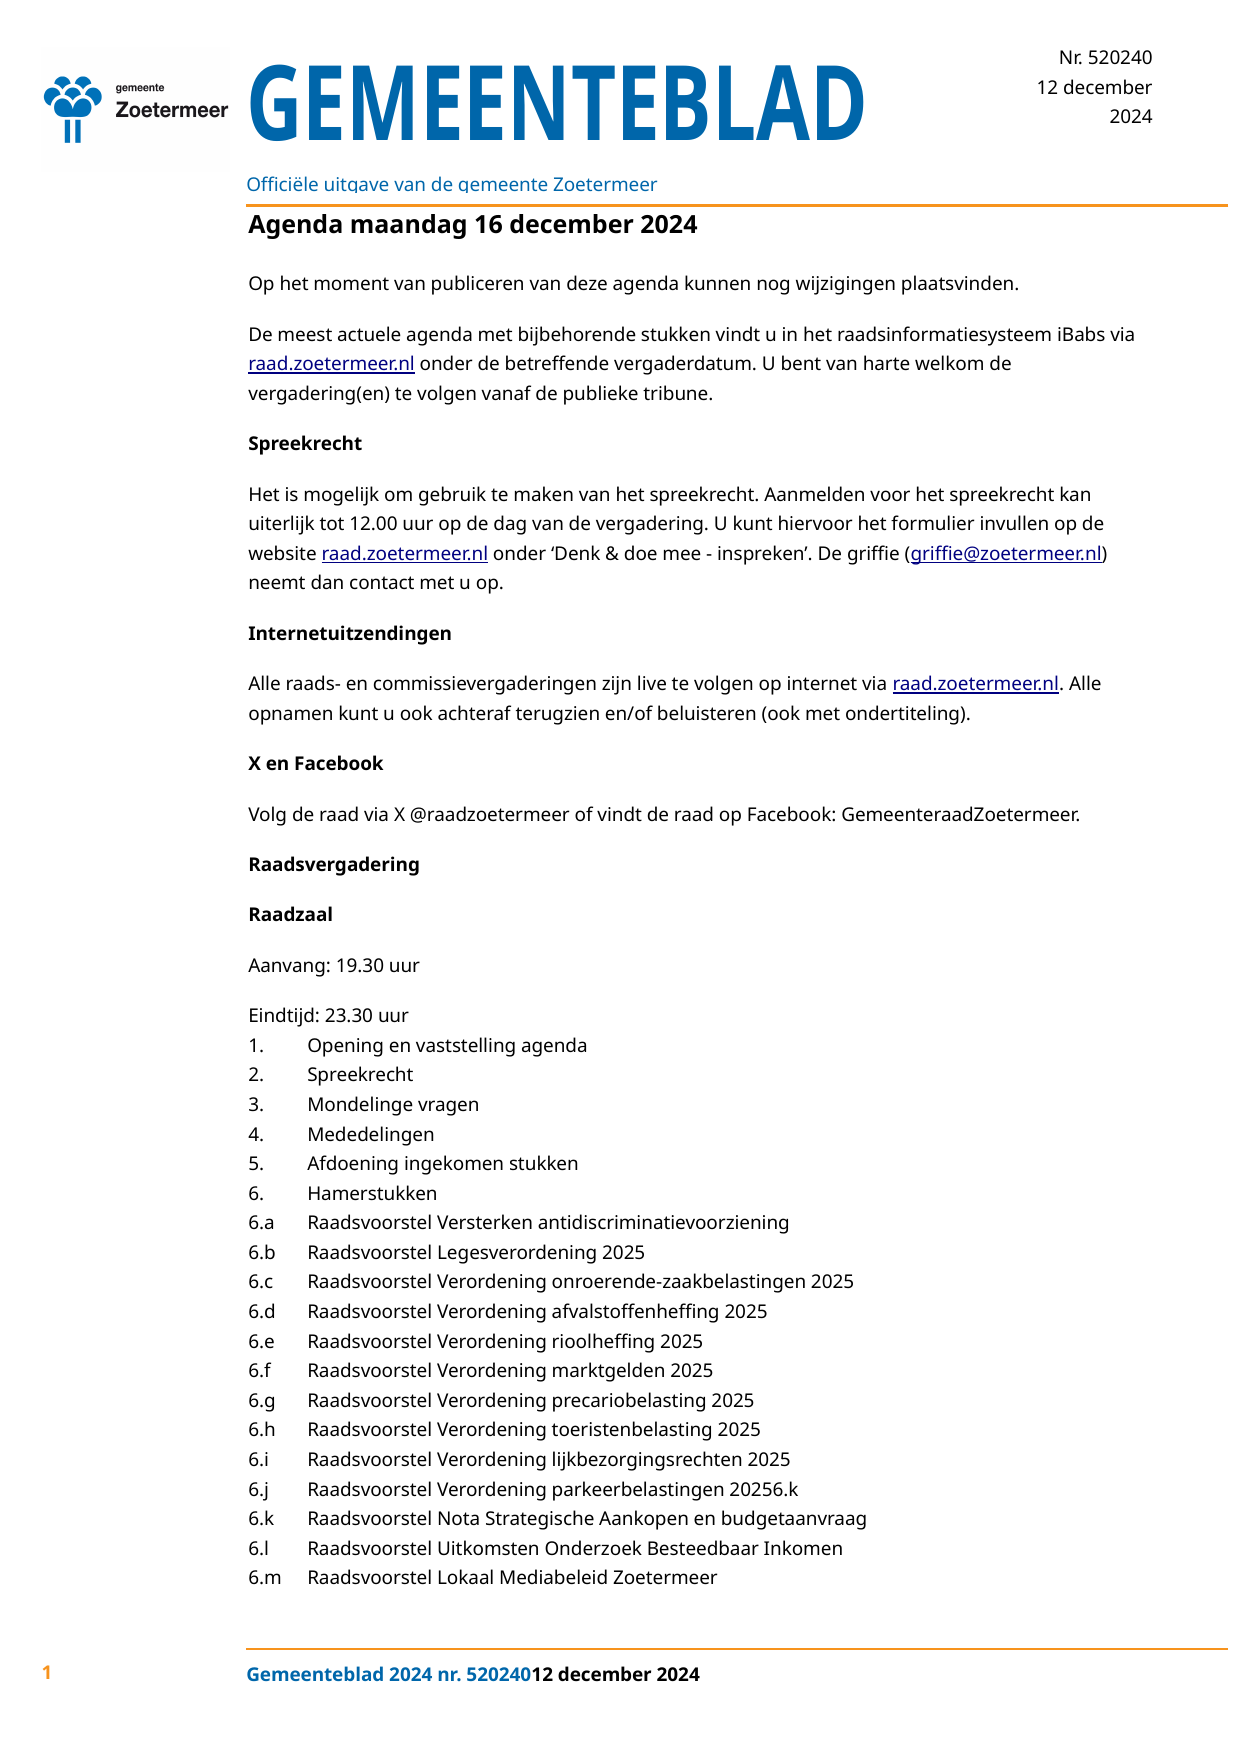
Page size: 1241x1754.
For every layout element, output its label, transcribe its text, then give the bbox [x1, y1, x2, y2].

text Agenda maandag 16 december 2024 [248, 207, 1152, 241]
text Aanvang: 19.30 uur [248, 952, 1152, 978]
text Raadzaal [248, 902, 1152, 927]
list Raadsvoorstel Verordening parkeerbelastingen 20256.k [248, 1476, 1152, 1501]
text X en Facebook [248, 750, 1152, 776]
list Raadsvoorstel Uitkomsten Onderzoek Besteedbaar Inkomen [248, 1535, 1152, 1561]
list Raadsvoorstel Nota Strategische Aankopen en budgetaanvraag [248, 1505, 1152, 1531]
list Mededelingen [248, 1121, 1152, 1146]
list Raadsvoorstel Legesverordening 2025 [248, 1239, 1152, 1265]
text Internetuitzendingen [248, 620, 1152, 646]
text Alle raads- en commissievergaderingen zijn live te volgen op internet via raad.zoetermeer.nl. Alle opnamen kunt u ook achteraf terugzien en/of beluisteren (ook met ondertiteling). [248, 670, 1152, 726]
text Raadsvergadering [248, 851, 1152, 877]
text Het is mogelijk om gebruik te maken van het spreekrecht. Aanmelden voor het spreekrecht kan uiterlijk tot 12.00 uur op de dag van de vergadering. U kunt hiervoor het formulier invullen op de website raad.zoetermeer.nl onder ‘Denk & doe mee - inspreken’. De griffie (griffie@zoetermeer.nl) neemt dan contact met u op. [248, 481, 1152, 595]
list Raadsvoorstel Verordening rioolheffing 2025 [248, 1328, 1152, 1353]
text De meest actuele agenda met bijbehorende stukken vindt u in het raadsinformatiesysteem iBabs via raad.zoetermeer.nl onder de betreffende vergaderdatum. U bent van harte welkom de vergadering(en) te volgen vanaf de publieke tribune. [248, 321, 1152, 406]
text Spreekrecht [248, 430, 1152, 456]
list Mondelinge vragen [248, 1091, 1152, 1117]
picture [41, 47, 231, 172]
list Raadsvoorstel Verordening precariobelasting 2025 [248, 1387, 1152, 1413]
list Raadsvoorstel Verordening onroerende-zaakbelastingen 2025 [248, 1269, 1152, 1294]
list Opening en vaststelling agenda [248, 1032, 1152, 1058]
text Volg de raad via X @raadzoetermeer of vindt de raad op Facebook: GemeenteraadZoetermeer. [248, 801, 1152, 826]
text Op het moment van publiceren van deze agenda kunnen nog wijzigingen plaatsvinden. [248, 270, 1152, 296]
list Afdoening ingekomen stukken [248, 1150, 1152, 1176]
list Spreekrecht [248, 1062, 1152, 1087]
list Hamerstukken [248, 1180, 1152, 1206]
list Raadsvoorstel Lokaal Mediabeleid Zoetermeer [248, 1564, 1152, 1590]
list Raadsvoorstel Verordening marktgelden 2025 [248, 1357, 1152, 1383]
list Raadsvoorstel Verordening toeristenbelasting 2025 [248, 1417, 1152, 1442]
list Raadsvoorstel Verordening afvalstoffenheffing 2025 [248, 1298, 1152, 1324]
list Raadsvoorstel Versterken antidiscriminatievoorziening [248, 1209, 1152, 1235]
text Eindtijd: 23.30 uur [248, 1002, 1152, 1028]
list Raadsvoorstel Verordening lijkbezorgingsrechten 2025 [248, 1446, 1152, 1472]
